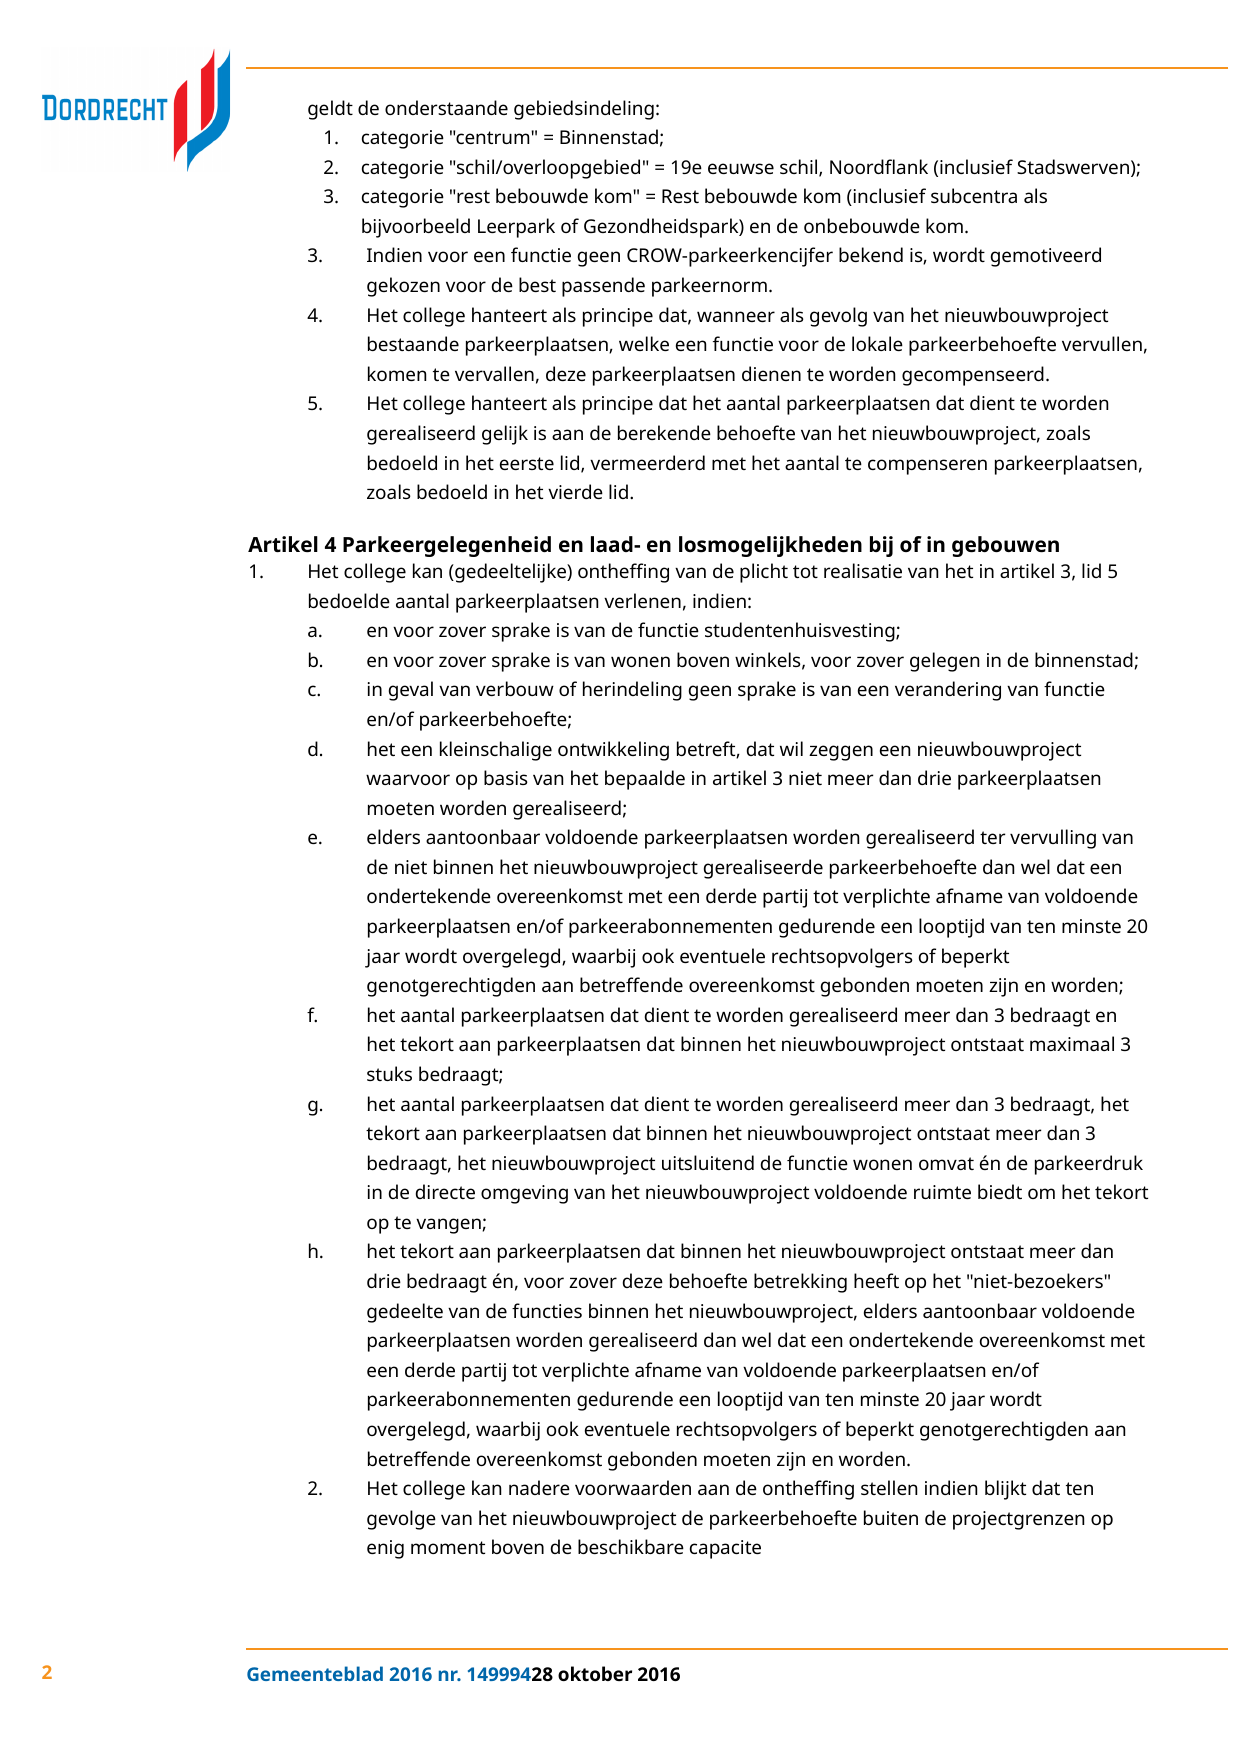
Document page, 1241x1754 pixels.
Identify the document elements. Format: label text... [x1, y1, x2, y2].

list Het college hanteert als principe dat, wanneer als gevolg van het nieuwbouwproject bestaande parkeerplaatsen, welke een functie voor de lokale parkeerbehoefte vervullen, komen te vervallen, deze parkeerplaatsen dienen te worden gecompenseerd. [307, 302, 1152, 387]
list categorie "schil/overloopgebied" = 19e eeuwse schil, Noordflank (inclusief Stadswerven); [323, 154, 1152, 180]
list en voor zover sprake is van wonen boven winkels, voor zover gelegen in de binnenstad; [307, 647, 1152, 673]
list elders aantoonbaar voldoende parkeerplaatsen worden gerealiseerd ter vervulling van de niet binnen het nieuwbouwproject gerealiseerde parkeerbehoefte dan wel dat een ondertekende overeenkomst met een derde partij tot verplichte afname van voldoende parkeerplaatsen en/of parkeerabonnementen gedurende een looptijd van ten minste 20 jaar wordt overgelegd, waarbij ook eventuele rechtsopvolgers of beperkt genotgerechtigden aan betreffende overeenkomst gebonden moeten zijn en worden; [307, 824, 1152, 998]
list het aantal parkeerplaatsen dat dient te worden gerealiseerd meer dan 3 bedraagt en het tekort aan parkeerplaatsen dat binnen het nieuwbouwproject ontstaat maximaal 3 stuks bedraagt; [307, 1002, 1152, 1087]
list categorie "rest bebouwde kom" = Rest bebouwde kom (inclusief subcentra als bijvoorbeeld Leerpark of Gezondheidspark) en de onbebouwde kom. [323, 183, 1152, 239]
list in geval van verbouw of herindeling geen sprake is van een verandering van functie en/of parkeerbehoefte; [307, 677, 1152, 732]
list en voor zover sprake is van de functie studentenhuisvesting; [307, 617, 1152, 643]
list Indien voor een functie geen CROW-parkeerkencijfer bekend is, wordt gemotiveerd gekozen voor de best passende parkeernorm. [307, 243, 1152, 298]
list geldt de onderstaande gebiedsindeling: [248, 95, 1152, 121]
list Het college kan (gedeeltelijke) ontheffing van de plicht tot realisatie van het in artikel 3, lid 5 bedoelde aantal parkeerplaatsen verlenen, indien: [248, 558, 1152, 613]
list Het college hanteert als principe dat het aantal parkeerplaatsen dat dient te worden gerealiseerd gelijk is aan de berekende behoefte van het nieuwbouwproject, zoals bedoeld in het eerste lid, vermeerderd met het aantal te compenseren parkeerplaatsen, zoals bedoeld in het vierde lid. [307, 391, 1152, 505]
list categorie "centrum" = Binnenstad; [323, 124, 1152, 150]
list het een kleinschalige ontwikkeling betreft, dat wil zeggen een nieuwbouwproject waarvoor op basis van het bepaalde in artikel 3 niet meer dan drie parkeerplaatsen moeten worden gerealiseerd; [307, 736, 1152, 821]
text Artikel 4 Parkeergelegenheid en laad- en losmogelijkheden bij of in gebouwen [248, 530, 1152, 558]
picture [41, 47, 231, 172]
list Het college kan nadere voorwaarden aan de ontheffing stellen indien blijkt dat ten gevolge van het nieuwbouwproject de parkeerbehoefte buiten de projectgrenzen op enig moment boven de beschikbare capacite [307, 1475, 1152, 1560]
list het tekort aan parkeerplaatsen dat binnen het nieuwbouwproject ontstaat meer dan drie bedraagt én, voor zover deze behoefte betrekking heeft op het "niet-bezoekers" gedeelte van de functies binnen het nieuwbouwproject, elders aantoonbaar voldoende parkeerplaatsen worden gerealiseerd dan wel dat een ondertekende overeenkomst met een derde partij tot verplichte afname van voldoende parkeerplaatsen en/of parkeerabonnementen gedurende een looptijd van ten minste 20 jaar wordt overgelegd, waarbij ook eventuele rechtsopvolgers of beperkt genotgerechtigden aan betreffende overeenkomst gebonden moeten zijn en worden. [307, 1239, 1152, 1471]
list het aantal parkeerplaatsen dat dient te worden gerealiseerd meer dan 3 bedraagt, het tekort aan parkeerplaatsen dat binnen het nieuwbouwproject ontstaat meer dan 3 bedraagt, het nieuwbouwproject uitsluitend de functie wonen omvat én de parkeerdruk in de directe omgeving van het nieuwbouwproject voldoende ruimte biedt om het tekort op te vangen; [307, 1091, 1152, 1235]
